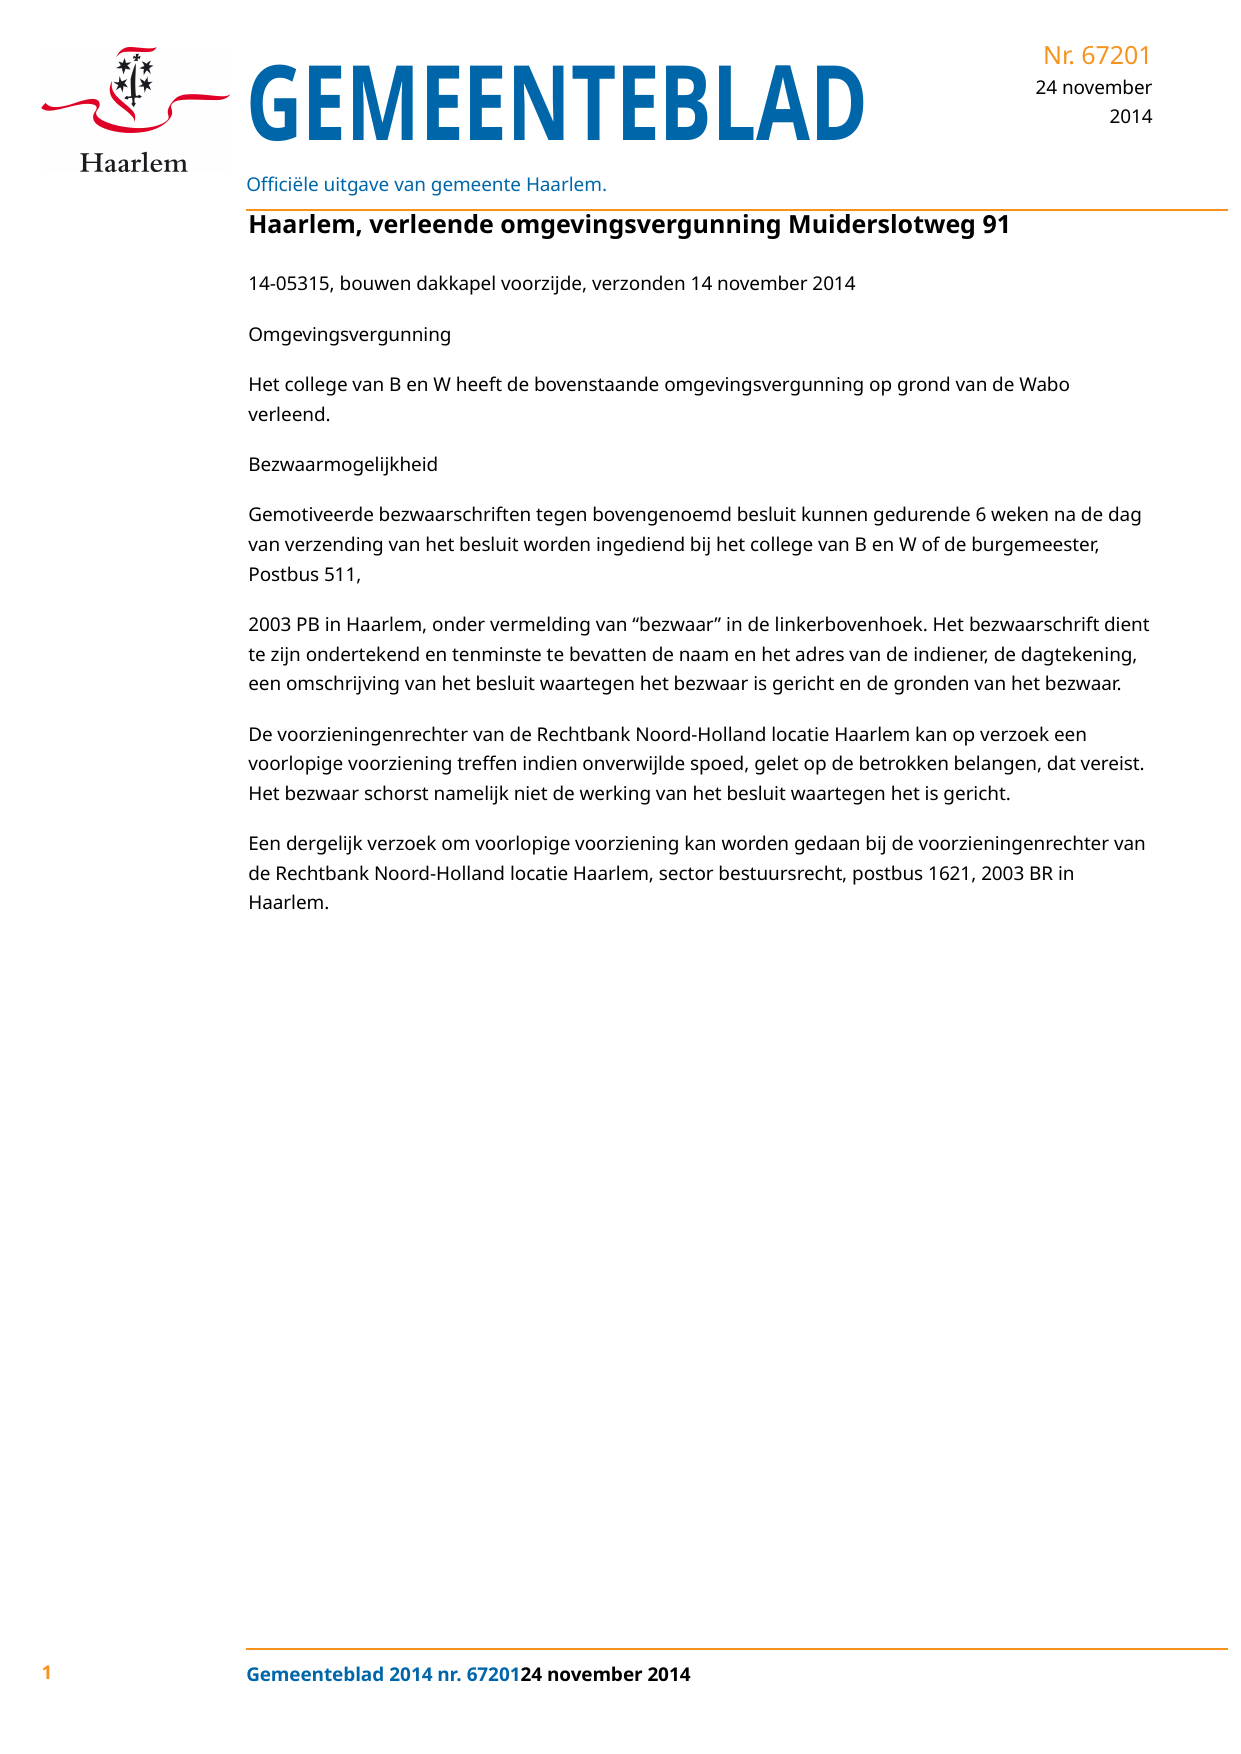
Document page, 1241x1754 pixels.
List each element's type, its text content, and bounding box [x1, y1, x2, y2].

text 14-05315, bouwen dakkapel voorzijde, verzonden 14 november 2014 [248, 270, 1152, 296]
picture [41, 47, 231, 172]
text Een dergelijk verzoek om voorlopige voorziening kan worden gedaan bij de voorzieningenrechter van de Rechtbank Noord-Holland locatie Haarlem, sector bestuursrecht, postbus 1621, 2003 BR in Haarlem. [248, 830, 1152, 915]
text Haarlem, verleende omgevingsvergunning Muiderslotweg 91 [248, 211, 1152, 241]
text Bezwaarmogelijkheid [248, 451, 1152, 477]
text De voorzieningenrechter van de Rechtbank Noord-Holland locatie Haarlem kan op verzoek een voorlopige voorziening treffen indien onverwijlde spoed, gelet op de betrokken belangen, dat vereist. Het bezwaar schorst namelijk niet de werking van het besluit waartegen het is gericht. [248, 721, 1152, 806]
text 2003 PB in Haarlem, onder vermelding van “bezwaar” in de linkerbovenhoek. Het bezwaarschrift dient te zijn ondertekend en tenminste te bevatten de naam en het adres van de indiener, de dagtekening, een omschrijving van het besluit waartegen het bezwaar is gericht en de gronden van het bezwaar. [248, 611, 1152, 696]
text Het college van B en W heeft de bovenstaande omgevingsvergunning op grond van de Wabo verleend. [248, 371, 1152, 426]
text Omgevingsvergunning [248, 321, 1152, 346]
text Gemotiveerde bezwaarschriften tegen bovengenoemd besluit kunnen gedurende 6 weken na de dag van verzending van het besluit worden ingediend bij het college van B en W of de burgemeester, Postbus 511, [248, 502, 1152, 586]
